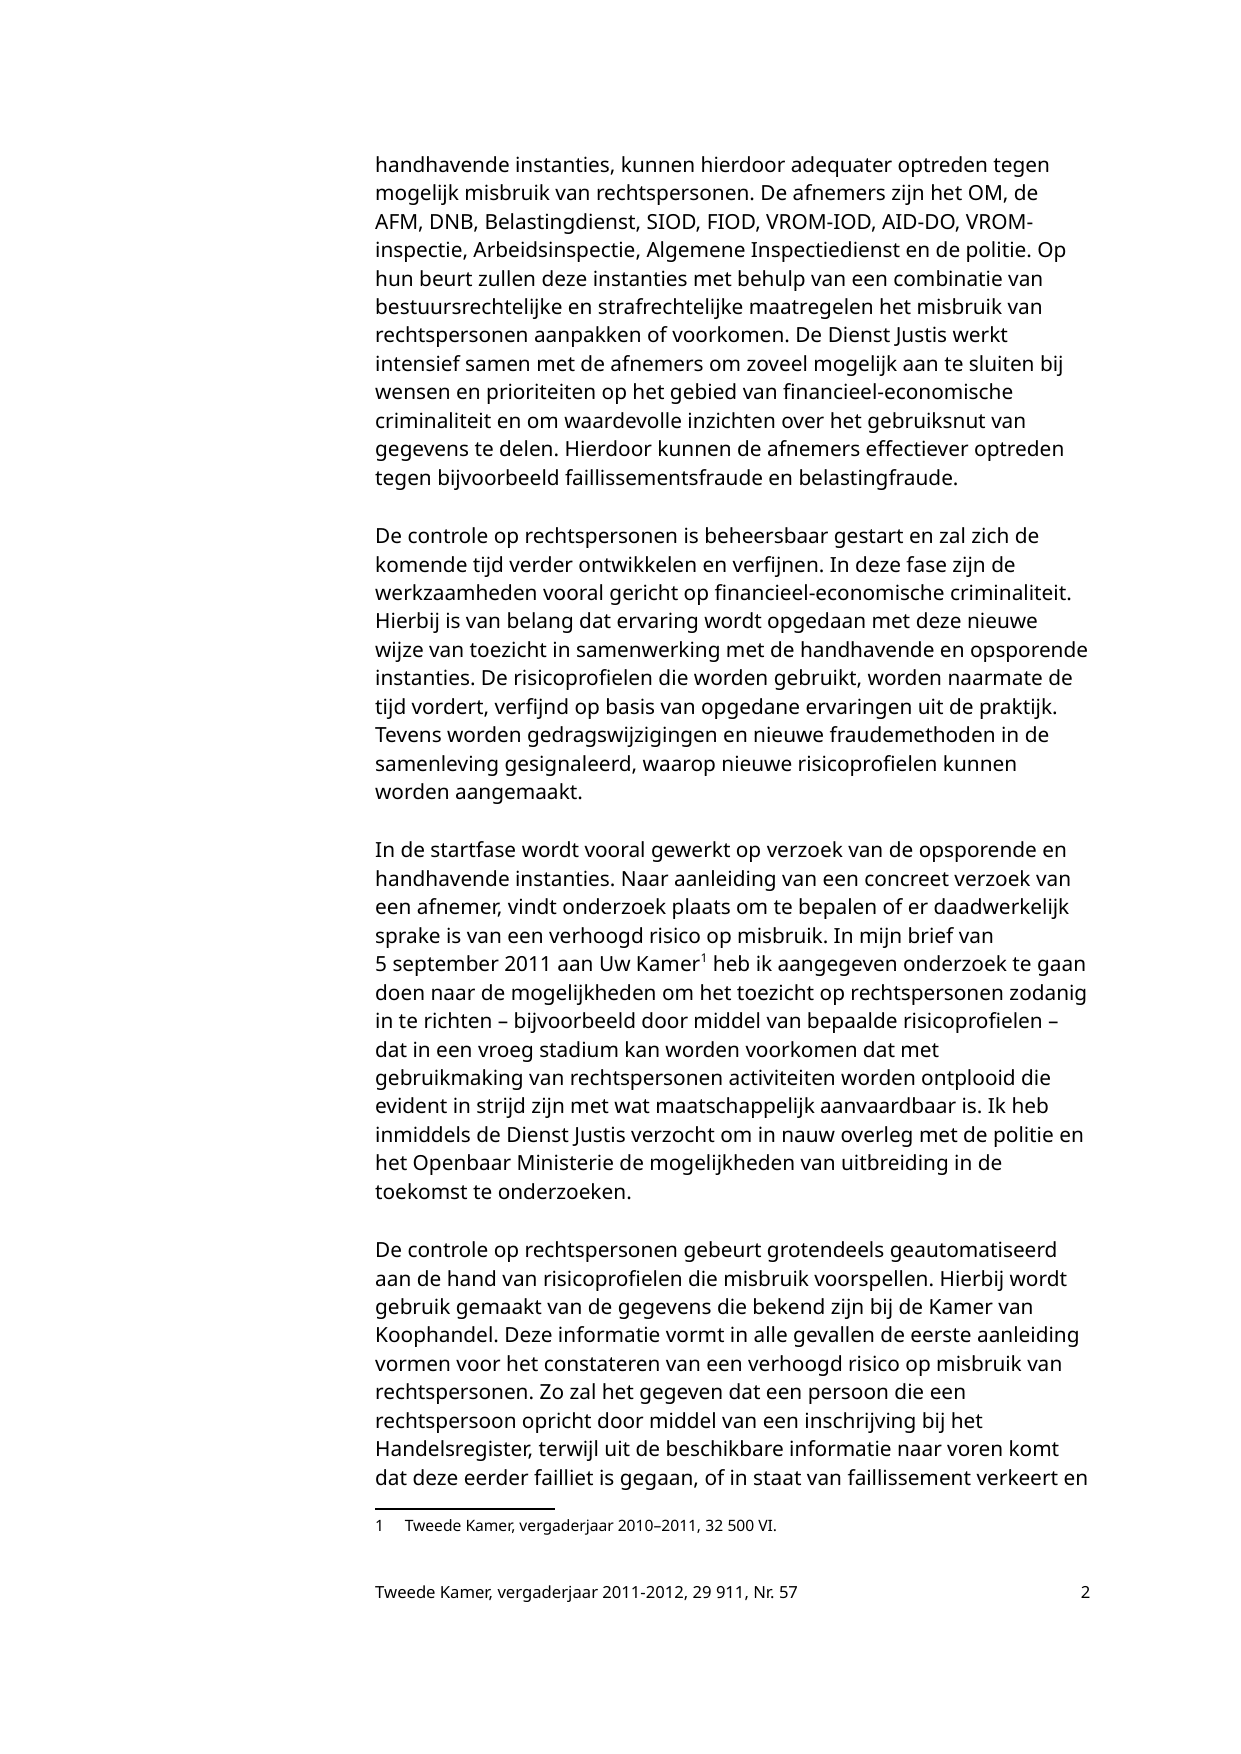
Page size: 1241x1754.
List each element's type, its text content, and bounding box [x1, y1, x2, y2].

text De controle op rechtspersonen is beheersbaar gestart en zal zich de komende tijd verder ontwikkelen en verfijnen. In deze fase zijn de werkzaamheden vooral gericht op financieel-economische criminaliteit. Hierbij is van belang dat ervaring wordt opgedaan met deze nieuwe wijze van toezicht in samenwerking met de handhavende en opsporende instanties. De risicoprofielen die worden gebruikt, worden naarmate de tijd vordert, verfijnd op basis van opgedane ervaringen uit de praktijk. Tevens worden gedragswijzigingen en nieuwe fraudemethoden in de samenleving gesignaleerd, waarop nieuwe risicoprofielen kunnen worden aangemaakt. [375, 521, 1090, 806]
text handhavende instanties, kunnen hierdoor adequater optreden tegen mogelijk misbruik van rechtspersonen. De afnemers zijn het OM, de AFM, DNB, Belastingdienst, SIOD, FIOD, VROM-IOD, AID-DO, VROM-inspectie, Arbeidsinspectie, Algemene Inspectiedienst en de politie. Op hun beurt zullen deze instanties met behulp van een combinatie van bestuursrechtelijke en strafrechtelijke maatregelen het misbruik van rechtspersonen aanpakken of voorkomen. De Dienst Justis werkt intensief samen met de afnemers om zoveel mogelijk aan te sluiten bij wensen en prioriteiten op het gebied van financieel-economische criminaliteit en om waardevolle inzichten over het gebruiksnut van gegevens te delen. Hierdoor kunnen de afnemers effectiever optreden tegen bijvoorbeeld faillissementsfraude en belastingfraude. [375, 150, 1090, 491]
text In de startfase wordt vooral gewerkt op verzoek van de opsporende en handhavende instanties. Naar aanleiding van een concreet verzoek van een afnemer, vindt onderzoek plaats om te bepalen of er daadwerkelijk sprake is van een verhoogd risico op misbruik. In mijn brief van 5 september 2011 aan Uw Kamer heb ik aangegeven onderzoek te gaan doen naar de mogelijkheden om het toezicht op rechtspersonen zodanig in te richten – bijvoorbeeld door middel van bepaalde risicoprofielen – dat in een vroeg stadium kan worden voorkomen dat met gebruikmaking van rechtspersonen activiteiten worden ontplooid die evident in strijd zijn met wat maatschappelijk aanvaardbaar is. Ik heb inmiddels de Dienst Justis verzocht om in nauw overleg met de politie en het Openbaar Ministerie de mogelijkheden van uitbreiding in de toekomst te onderzoeken. [375, 836, 1090, 1205]
text De controle op rechtspersonen gebeurt grotendeels geautomatiseerd aan de hand van risicoprofielen die misbruik voorspellen. Hierbij wordt gebruik gemaakt van de gegevens die bekend zijn bij de Kamer van Koophandel. Deze informatie vormt in alle gevallen de eerste aanleiding vormen voor het constateren van een verhoogd risico op misbruik van rechtspersonen. Zo zal het gegeven dat een persoon die een rechtspersoon opricht door middel van een inschrijving bij het Handelsregister, terwijl uit de beschikbare informatie naar voren komt dat deze eerder failliet is gegaan, of in staat van faillissement verkeert en [375, 1235, 1090, 1491]
text Tweede Kamer, vergaderjaar 2010–2011, 32 500 VI. [375, 1508, 1090, 1536]
